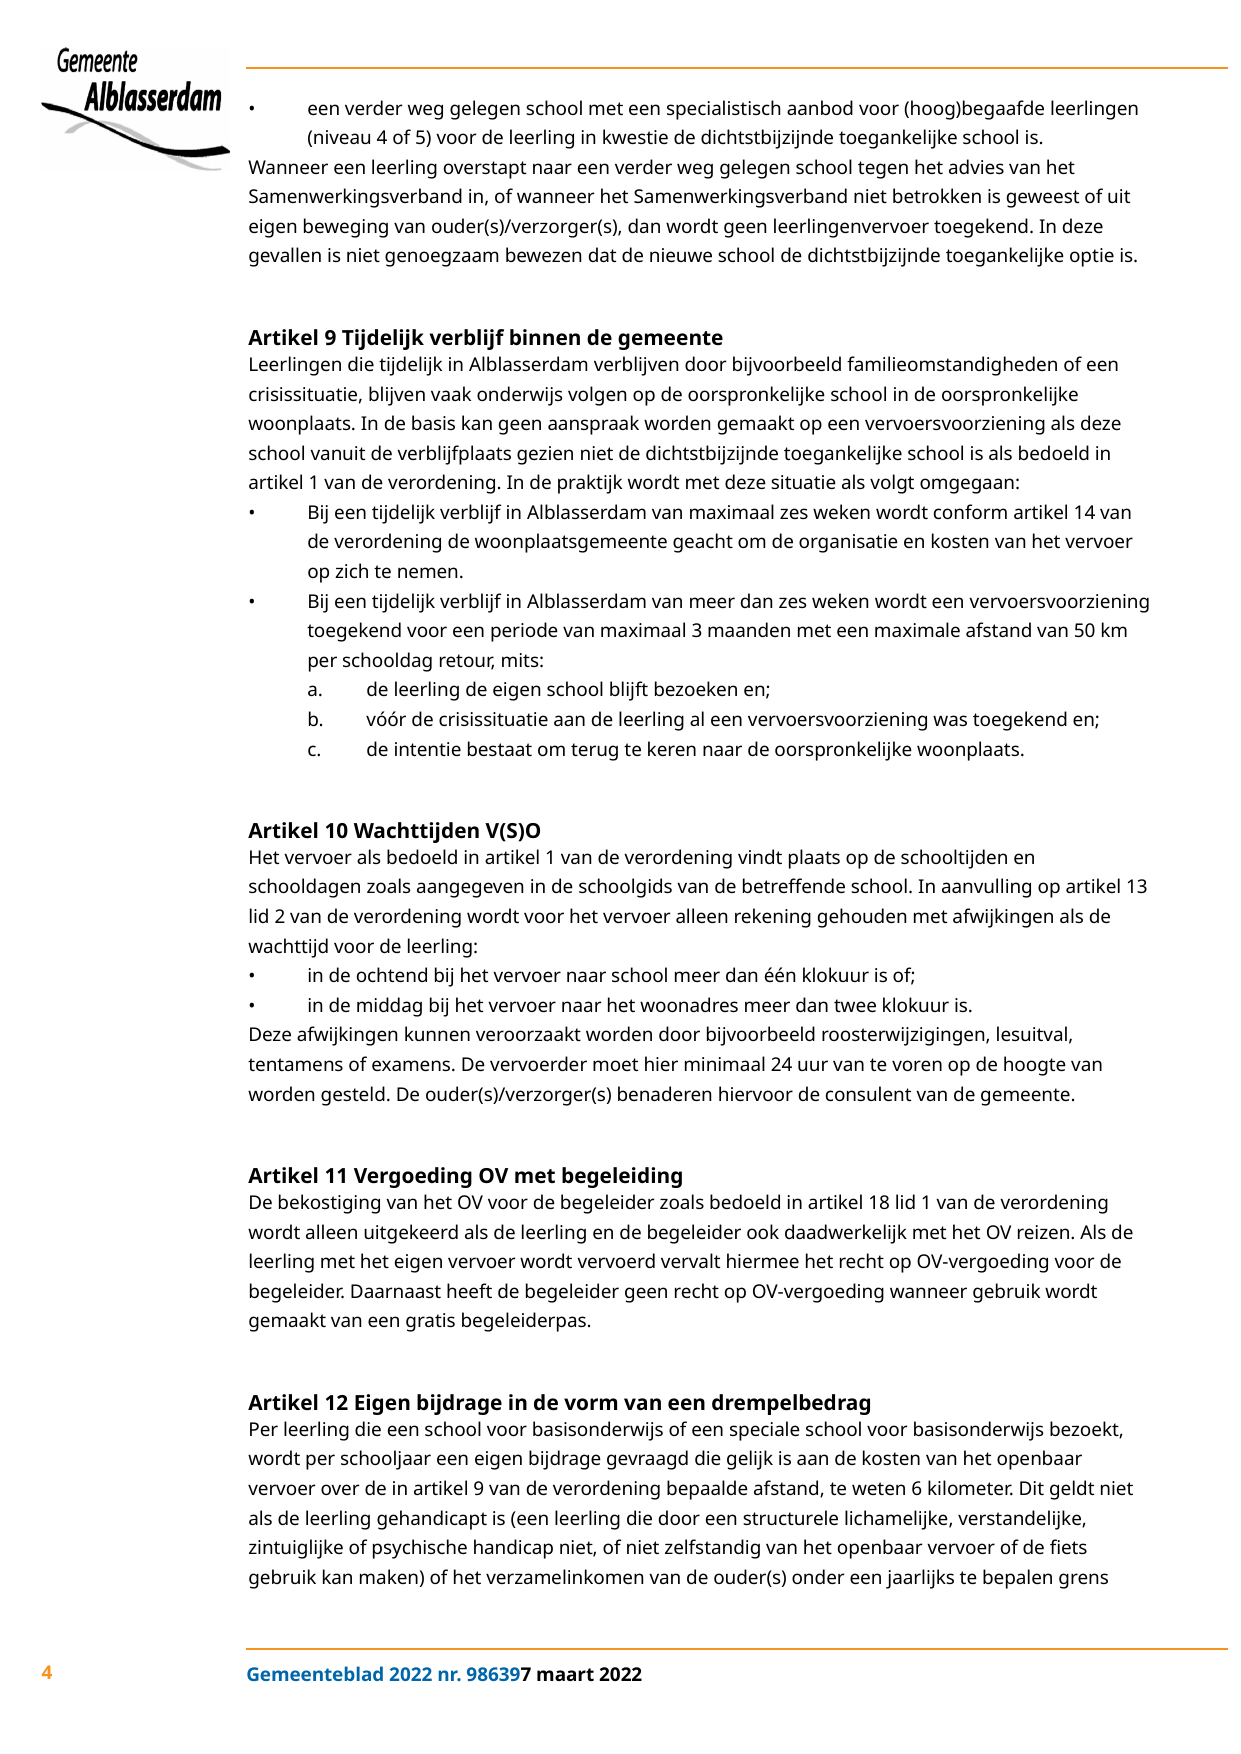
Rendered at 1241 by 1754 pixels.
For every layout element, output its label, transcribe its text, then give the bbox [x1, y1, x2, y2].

text Leerlingen die tijdelijk in Alblasserdam verblijven door bijvoorbeeld familieomstandigheden of een crisissituatie, blijven vaak onderwijs volgen op de oorspronkelijke school in de oorspronkelijke woonplaats. In de basis kan geen aanspraak worden gemaakt op een vervoersvoorziening als deze school vanuit de verblijfplaats gezien niet de dichtstbijzijnde toegankelijke school is als bedoeld in artikel 1 van de verordening. In de praktijk wordt met deze situatie als volgt omgegaan: [248, 351, 1152, 495]
text Wanneer een leerling overstapt naar een verder weg gelegen school tegen het advies van het Samenwerkingsverband in, of wanneer het Samenwerkingsverband niet betrokken is geweest of uit eigen beweging van ouder(s)/verzorger(s), dan wordt geen leerlingenvervoer toegekend. In deze gevallen is niet genoegzaam bewezen dat de nieuwe school de dichtstbijzijnde toegankelijke optie is. [248, 154, 1152, 268]
picture [41, 47, 231, 172]
text Artikel 11 Vergoeding OV met begeleiding [248, 1161, 1152, 1189]
text Deze afwijkingen kunnen veroorzaakt worden door bijvoorbeeld roosterwijzigingen, lesuitval, tentamens of examens. De vervoerder moet hier minimaal 24 uur van te voren op de hoogte van worden gesteld. De ouder(s)/verzorger(s) benaderen hiervoor de consulent van de gemeente. [248, 1022, 1152, 1107]
text Artikel 12 Eigen bijdrage in de vorm van een drempelbedrag [248, 1388, 1152, 1416]
list Bij een tijdelijk verblijf in Alblasserdam van maximaal zes weken wordt conform artikel 14 van de verordening de woonplaatsgemeente geacht om de organisatie en kosten van het vervoer op zich te nemen. [248, 499, 1152, 584]
text Artikel 9 Tijdelijk verblijf binnen de gemeente [248, 323, 1152, 351]
list vóór de crisissituatie aan de leerling al een vervoersvoorziening was toegekend en; [307, 706, 1152, 732]
text Het vervoer als bedoeld in artikel 1 van de verordening vindt plaats op de schooltijden en schooldagen zoals aangegeven in de schoolgids van de betreffende school. In aanvulling op artikel 13 lid 2 van de verordening wordt voor het vervoer alleen rekening gehouden met afwijkingen als de wachttijd voor de leerling: [248, 844, 1152, 959]
list de leerling de eigen school blijft bezoeken en; [307, 677, 1152, 702]
list in de ochtend bij het vervoer naar school meer dan één klokuur is of; [248, 962, 1152, 988]
text De bekostiging van het OV voor de begeleider zoals bedoeld in artikel 18 lid 1 van de verordening wordt alleen uitgekeerd als de leerling en de begeleider ook daadwerkelijk met het OV reizen. Als de leerling met het eigen vervoer wordt vervoerd vervalt hiermee het recht op OV-vergoeding voor de begeleider. Daarnaast heeft de begeleider geen recht op OV-vergoeding wanneer gebruik wordt gemaakt van een gratis begeleiderpas. [248, 1189, 1152, 1333]
text Per leerling die een school voor basisonderwijs of een speciale school voor basisonderwijs bezoekt, wordt per schooljaar een eigen bijdrage gevraagd die gelijk is aan de kosten van het openbaar vervoer over de in artikel 9 van de verordening bepaalde afstand, te weten 6 kilometer. Dit geldt niet als de leerling gehandicapt is (een leerling die door een structurele lichamelijke, verstandelijke, zintuiglijke of psychische handicap niet, of niet zelfstandig van het openbaar vervoer of de fiets gebruik kan maken) of het verzamelinkomen van de ouder(s) onder een jaarlijks te bepalen grens [248, 1416, 1152, 1590]
list de intentie bestaat om terug te keren naar de oorspronkelijke woonplaats. [307, 736, 1152, 761]
text Artikel 10 Wachttijden V(S)O [248, 816, 1152, 844]
list Bij een tijdelijk verblijf in Alblasserdam van meer dan zes weken wordt een vervoersvoorziening toegekend voor een periode van maximaal 3 maanden met een maximale afstand van 50 km per schooldag retour, mits: [248, 588, 1152, 673]
list een verder weg gelegen school met een specialistisch aanbod voor (hoog)begaafde leerlingen (niveau 4 of 5) voor de leerling in kwestie de dichtstbijzijnde toegankelijke school is. [248, 95, 1152, 150]
list in de middag bij het vervoer naar het woonadres meer dan twee klokuur is. [248, 992, 1152, 1018]
